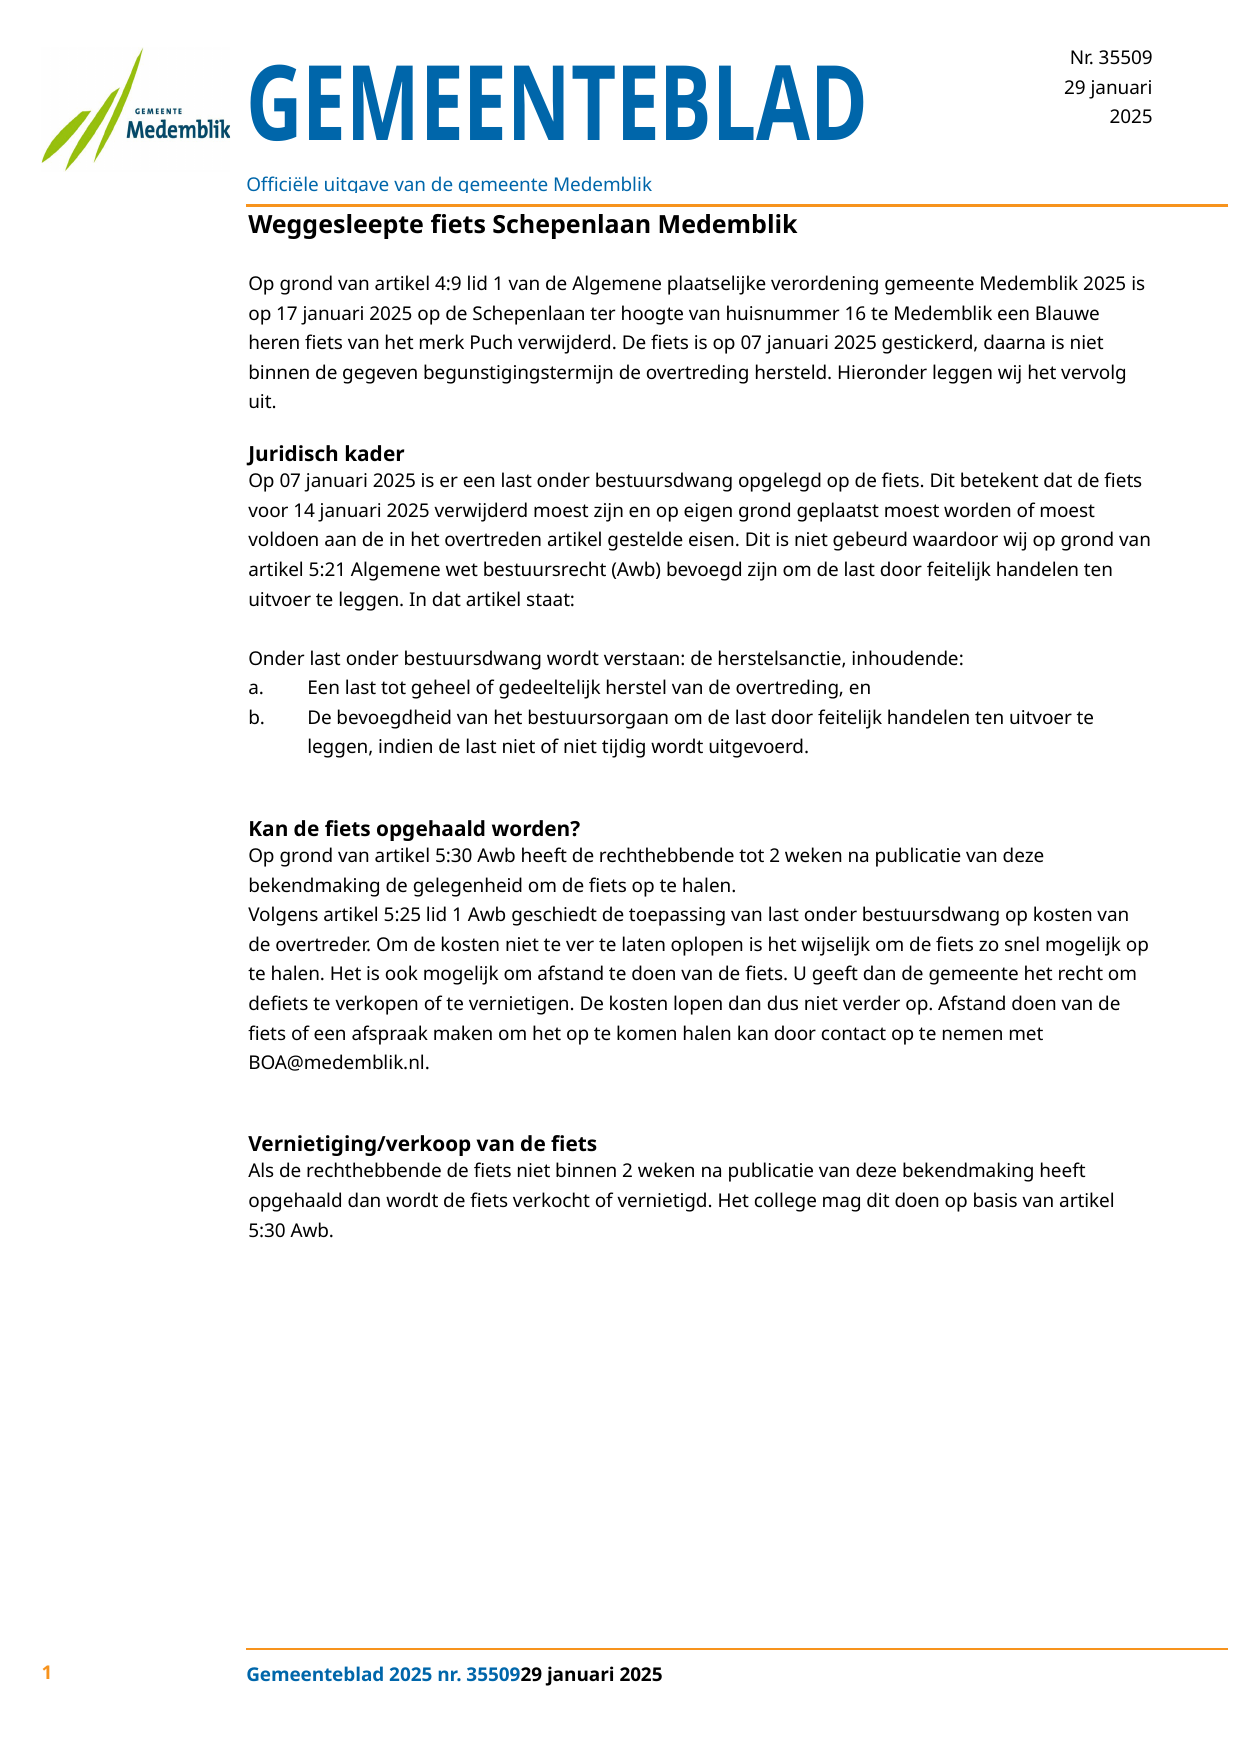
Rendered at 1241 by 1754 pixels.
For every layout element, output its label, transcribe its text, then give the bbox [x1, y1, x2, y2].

text Op grond van artikel 5:30 Awb heeft de rechthebbende tot 2 weken na publicatie van deze bekendmaking de gelegenheid om de fiets op te halen. [248, 842, 1152, 897]
list Een last tot geheel of gedeeltelijk herstel van de overtreding, en [248, 674, 1152, 700]
text Weggesleepte fiets Schepenlaan Medemblik [248, 207, 1152, 241]
list De bevoegdheid van het bestuursorgaan om de last door feitelijk handelen ten uitvoer te leggen, indien de last niet of niet tijdig wordt uitgevoerd. [248, 704, 1152, 759]
picture [41, 47, 231, 172]
text Juridisch kader [248, 439, 1152, 467]
text Onder last onder bestuursdwang wordt verstaan: de herstelsanctie, inhoudende: [248, 645, 1152, 671]
text Kan de fiets opgehaald worden? [248, 814, 1152, 842]
text Als de rechthebbende de fiets niet binnen 2 weken na publicatie van deze bekendmaking heeft opgehaald dan wordt de fiets verkocht of vernietigd. Het college mag dit doen op basis van artikel 5:30 Awb. [248, 1158, 1152, 1243]
text Vernietiging/verkoop van de fiets [248, 1129, 1152, 1158]
text Op grond van artikel 4:9 lid 1 van de Algemene plaatselijke verordening gemeente Medemblik 2025 is op 17 januari 2025 op de Schepenlaan ter hoogte van huisnummer 16 te Medemblik een Blauwe heren fiets van het merk Puch verwijderd. De fiets is op 07 januari 2025 gestickerd, daarna is niet binnen de gegeven begunstigingstermijn de overtreding hersteld. Hieronder leggen wij het vervolg uit. [248, 270, 1152, 414]
text Op 07 januari 2025 is er een last onder bestuursdwang opgelegd op de fiets. Dit betekent dat de fiets voor 14 januari 2025 verwijderd moest zijn en op eigen grond geplaatst moest worden of moest voldoen aan de in het overtreden artikel gestelde eisen. Dit is niet gebeurd waardoor wij op grond van artikel 5:21 Algemene wet bestuursrecht (Awb) bevoegd zijn om de last door feitelijk handelen ten uitvoer te leggen. In dat artikel staat: [248, 467, 1152, 612]
text Volgens artikel 5:25 lid 1 Awb geschiedt de toepassing van last onder bestuursdwang op kosten van de overtreder. Om de kosten niet te ver te laten oplopen is het wijselijk om de fiets zo snel mogelijk op te halen. Het is ook mogelijk om afstand te doen van de fiets. U geeft dan de gemeente het recht om defiets te verkopen of te vernietigen. De kosten lopen dan dus niet verder op. Afstand doen van de fiets of een afspraak maken om het op te komen halen kan door contact op te nemen met BOA@medemblik.nl. [248, 901, 1152, 1075]
